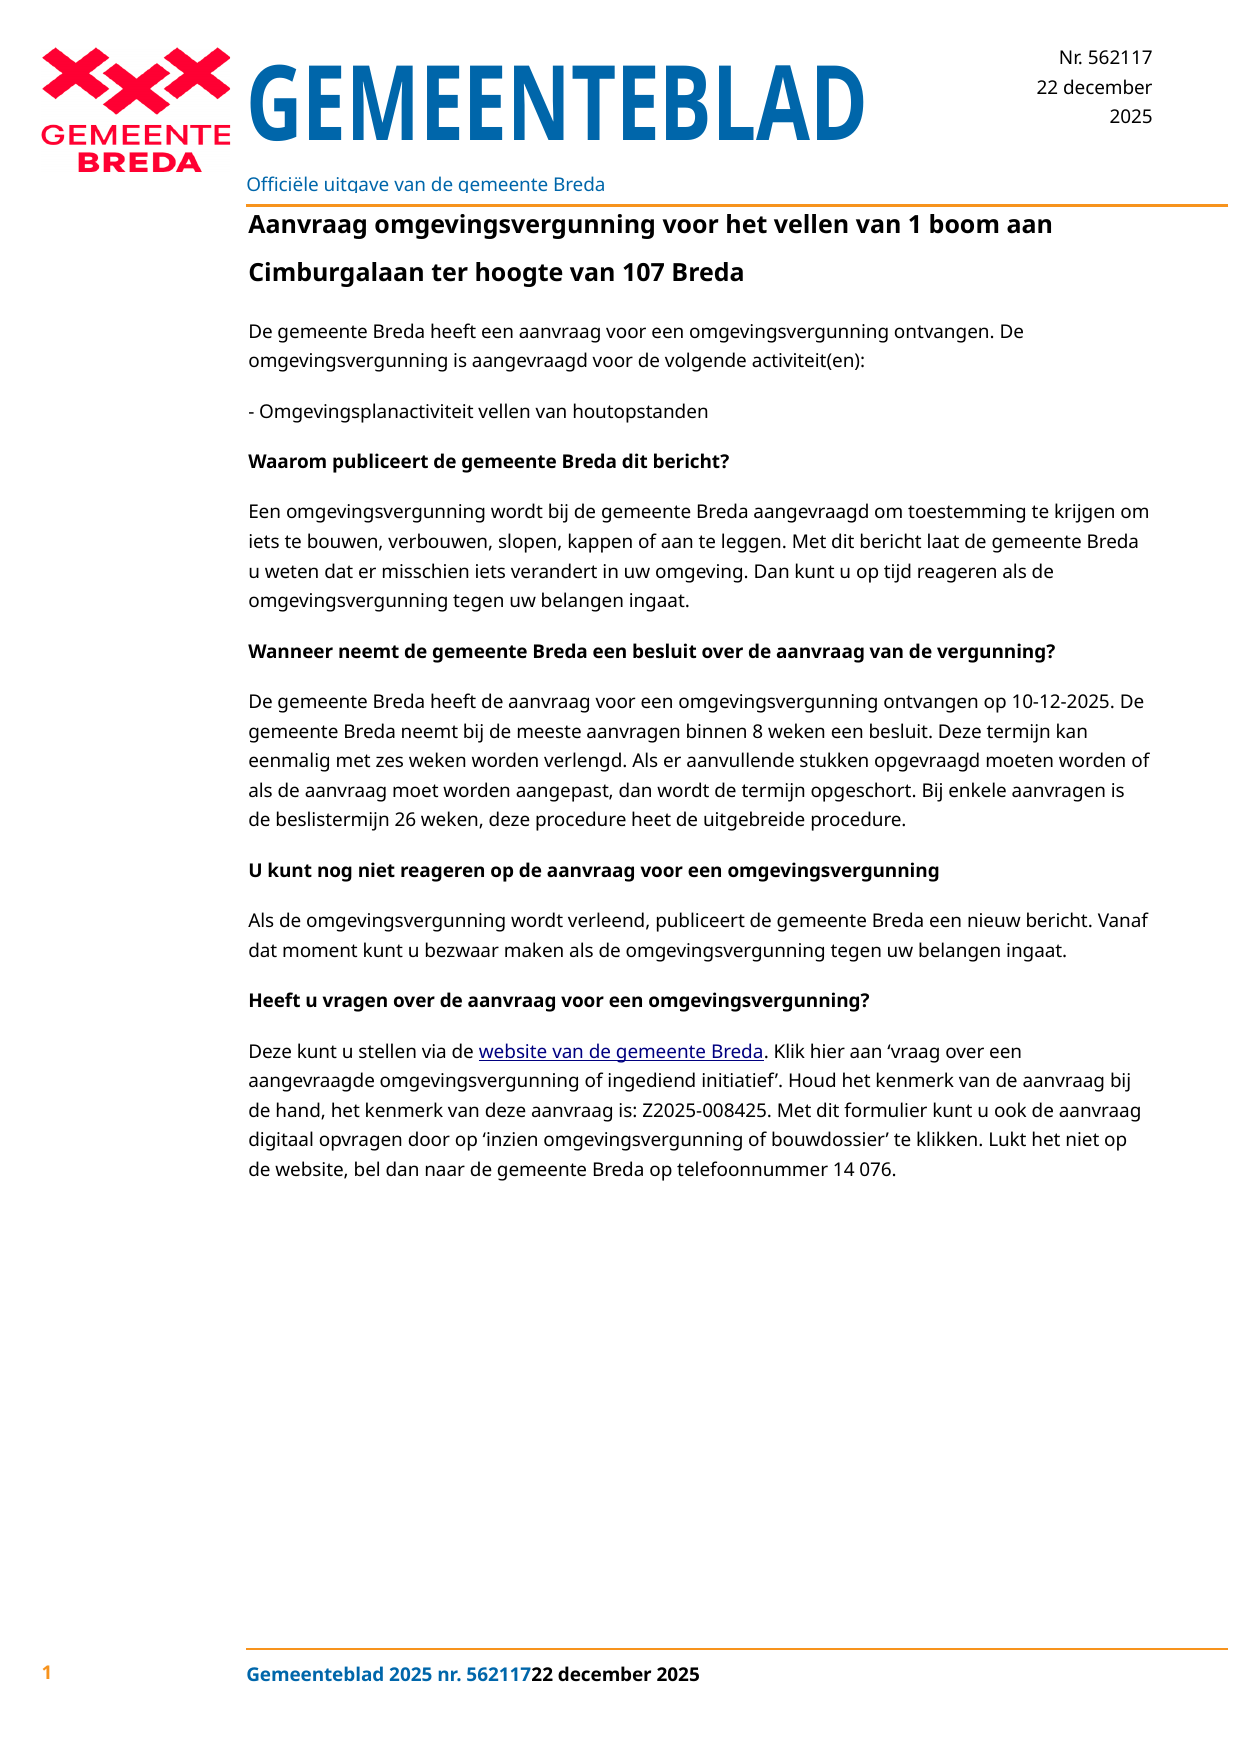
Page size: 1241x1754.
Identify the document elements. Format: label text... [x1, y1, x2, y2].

text Heeft u vragen over de aanvraag voor een omgevingsvergunning? [248, 987, 1152, 1013]
text U kunt nog niet reageren op de aanvraag voor een omgevingsvergunning [248, 857, 1152, 883]
text De gemeente Breda heeft de aanvraag voor een omgevingsvergunning ontvangen op 10-12-2025. De gemeente Breda neemt bij de meeste aanvragen binnen 8 weken een besluit. Deze termijn kan eenmalig met zes weken worden verlengd. Als er aanvullende stukken opgevraagd moeten worden of als de aanvraag moet worden aangepast, dan wordt de termijn opgeschort. Bij enkele aanvragen is de beslistermijn 26 weken, deze procedure heet de uitgebreide procedure. [248, 688, 1152, 832]
text Aanvraag omgevingsvergunning voor het vellen van 1 boom aan Cimburgalaan ter hoogte van 107 Breda [248, 207, 1152, 288]
text - Omgevingsplanactiviteit vellen van houtopstanden [248, 398, 1152, 424]
text Deze kunt u stellen via de website van de gemeente Breda. Klik hier aan ‘vraag over een aangevraagde omgevingsvergunning of ingediend initiatief’. Houd het kenmerk van de aanvraag bij de hand, het kenmerk van deze aanvraag is: Z2025-008425. Met dit formulier kunt u ook de aanvraag digitaal opvragen door op ‘inzien omgevingsvergunning of bouwdossier’ te klikken. Lukt het niet op de website, bel dan naar de gemeente Breda op telefoonnummer 14 076. [248, 1038, 1152, 1182]
text Waarom publiceert de gemeente Breda dit bericht? [248, 448, 1152, 474]
picture [41, 47, 231, 172]
text Wanneer neemt de gemeente Breda een besluit over de aanvraag van de vergunning? [248, 638, 1152, 664]
text Als de omgevingsvergunning wordt verleend, publiceert de gemeente Breda een nieuw bericht. Vanaf dat moment kunt u bezwaar maken als de omgevingsvergunning tegen uw belangen ingaat. [248, 907, 1152, 963]
text De gemeente Breda heeft een aanvraag voor een omgevingsvergunning ontvangen. De omgevingsvergunning is aangevraagd voor de volgende activiteit(en): [248, 318, 1152, 373]
text Een omgevingsvergunning wordt bij de gemeente Breda aangevraagd om toestemming te krijgen om iets te bouwen, verbouwen, slopen, kappen of aan te leggen. Met dit bericht laat de gemeente Breda u weten dat er misschien iets verandert in uw omgeving. Dan kunt u op tijd reageren als de omgevingsvergunning tegen uw belangen ingaat. [248, 499, 1152, 613]
